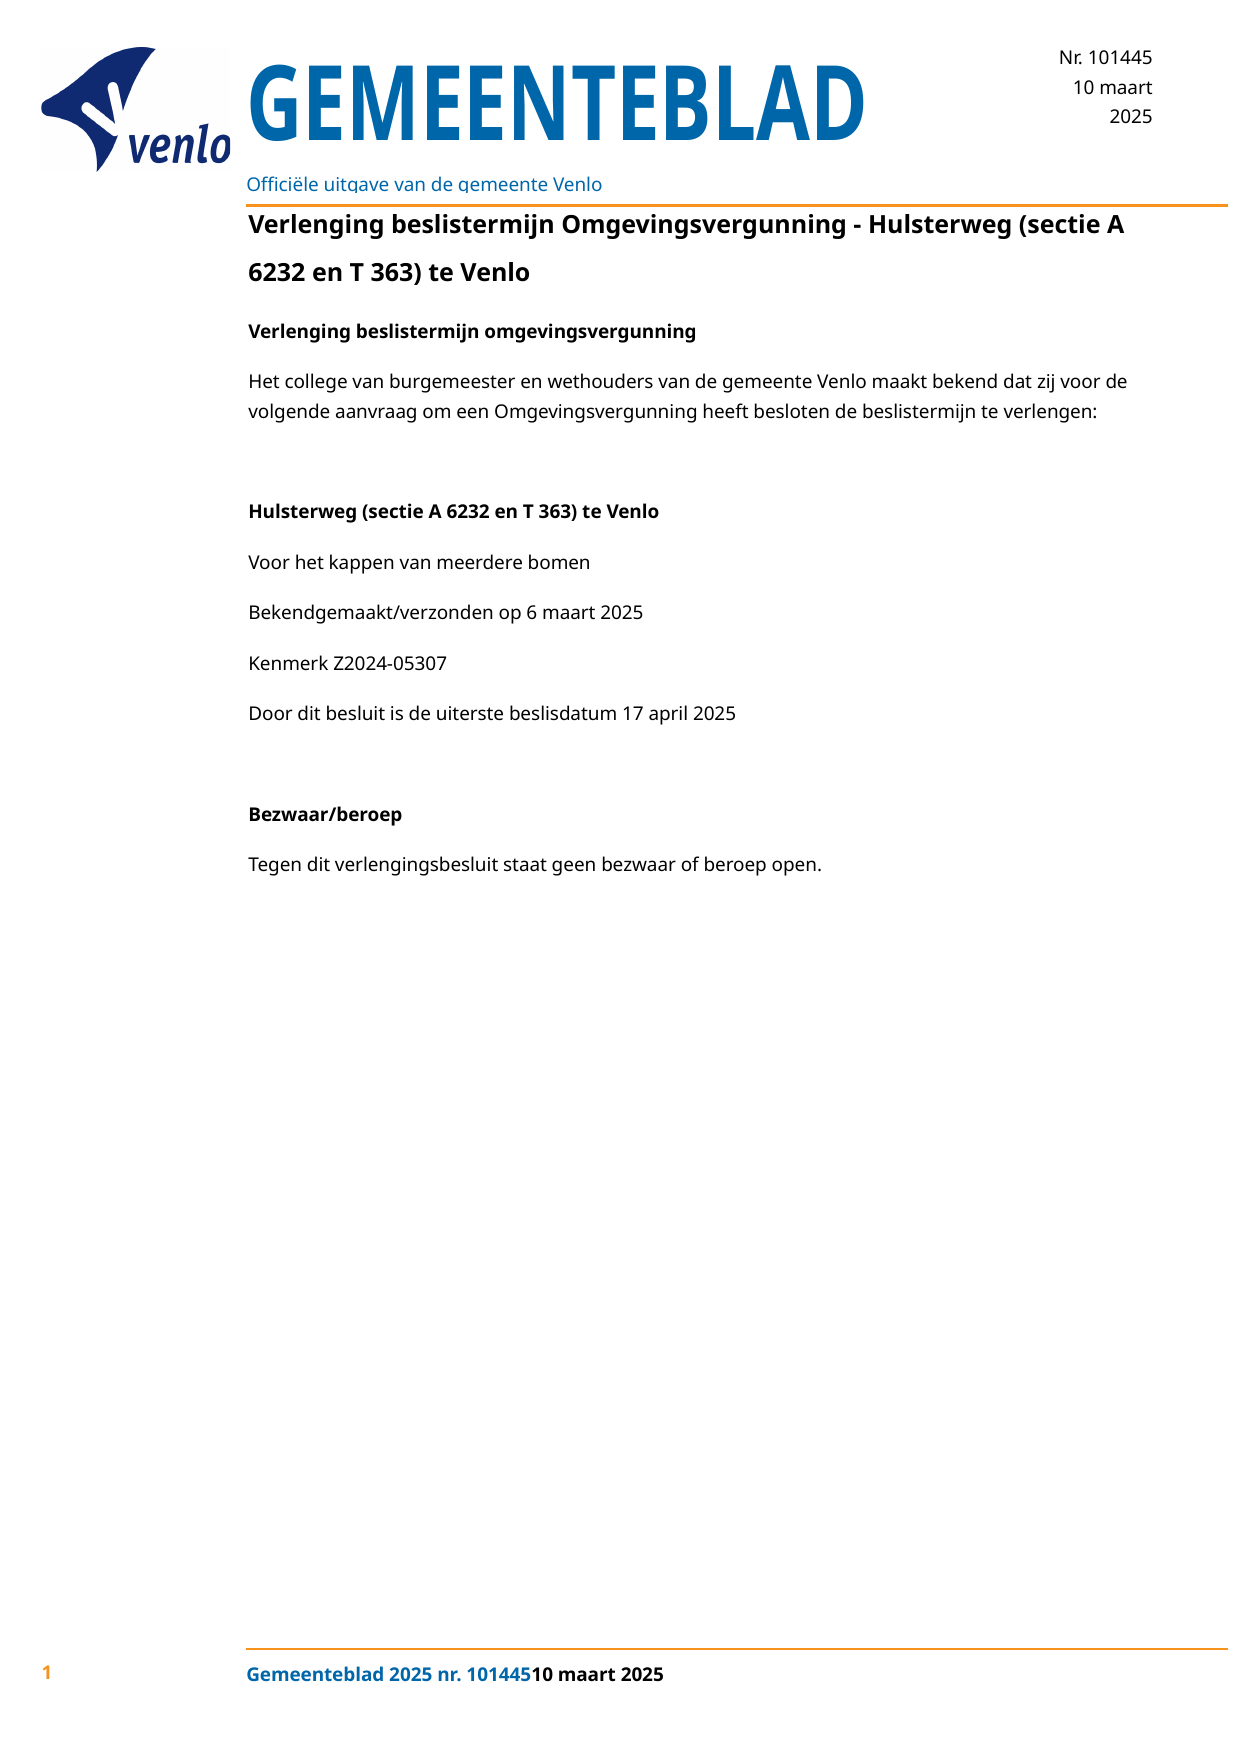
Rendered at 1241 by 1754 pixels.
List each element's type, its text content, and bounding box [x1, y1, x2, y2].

text Bezwaar/beroep [248, 801, 1152, 827]
text Kenmerk Z2024-05307 [248, 650, 1152, 676]
text Tegen dit verlengingsbesluit staat geen bezwaar of beroep open. [248, 852, 1152, 877]
text Verlenging beslistermijn Omgevingsvergunning - Hulsterweg (sectie A 6232 en T 363) te Venlo [248, 207, 1152, 288]
text Voor het kappen van meerdere bomen [248, 549, 1152, 575]
text Verlenging beslistermijn omgevingsvergunning [248, 318, 1152, 344]
text Door dit besluit is de uiterste beslisdatum 17 april 2025 [248, 700, 1152, 726]
text Bekendgemaakt/verzonden op 6 maart 2025 [248, 599, 1152, 625]
picture [41, 47, 231, 172]
text Het college van burgemeester en wethouders van de gemeente Venlo maakt bekend dat zij voor de volgende aanvraag om een Omgevingsvergunning heeft besloten de beslistermijn te verlengen: [248, 368, 1152, 424]
text Hulsterweg (sectie A 6232 en T 363) te Venlo [248, 499, 1152, 524]
